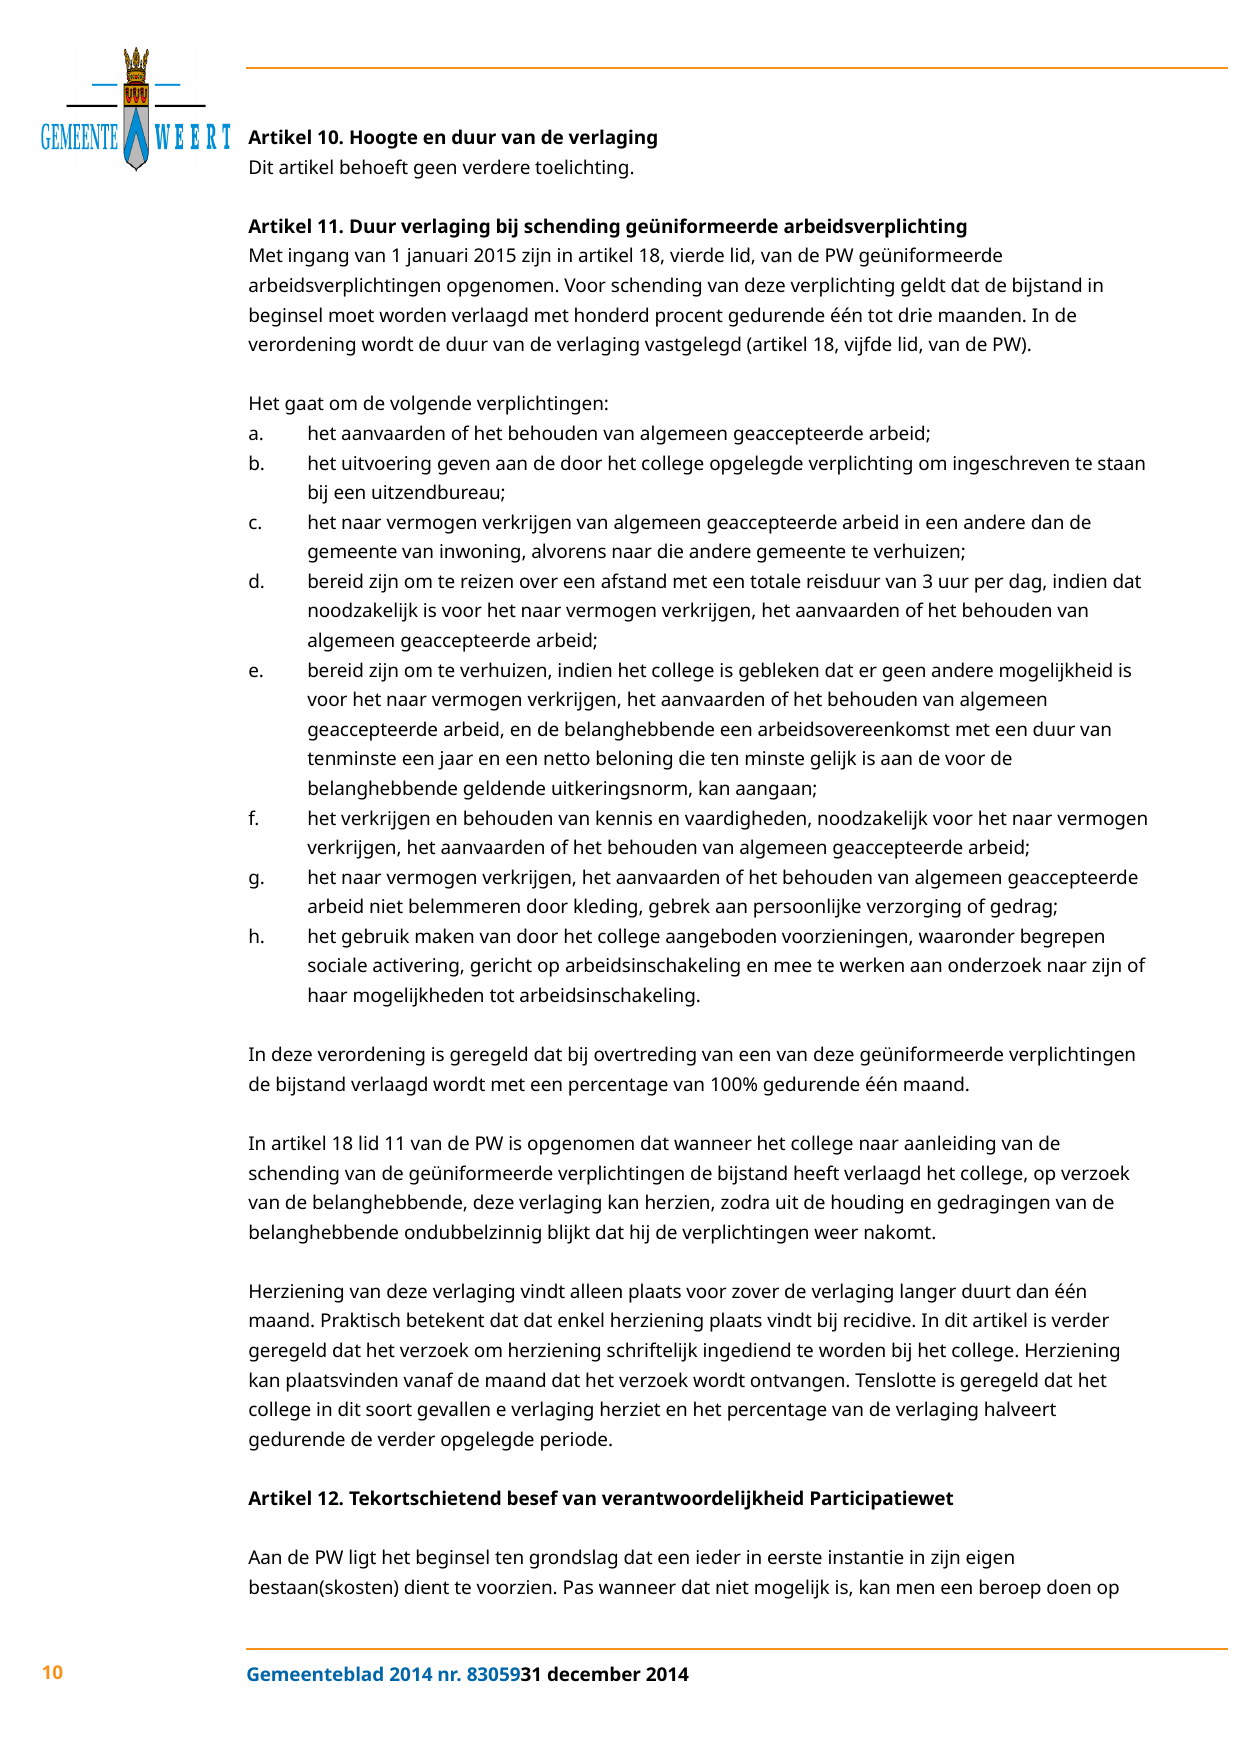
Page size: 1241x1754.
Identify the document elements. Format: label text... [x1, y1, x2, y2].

text In artikel 18 lid 11 van de PW is opgenomen dat wanneer het college naar aanleiding van de schending van de geüniformeerde verplichtingen de bijstand heeft verlaagd het college, op verzoek van de belanghebbende, deze verlaging kan herzien, zodra uit de houding en gedragingen van de belanghebbende ondubbelzinnig blijkt dat hij de verplichtingen weer nakomt. [248, 1130, 1152, 1245]
list het aanvaarden of het behouden van algemeen geaccepteerde arbeid; [248, 420, 1152, 446]
picture [41, 47, 231, 172]
text Artikel 12. Tekortschietend besef van verantwoordelijkheid Participatiewet [248, 1485, 1152, 1511]
list bereid zijn om te reizen over een afstand met een totale reisduur van 3 uur per dag, indien dat noodzakelijk is voor het naar vermogen verkrijgen, het aanvaarden of het behouden van algemeen geaccepteerde arbeid; [248, 568, 1152, 653]
list het naar vermogen verkrijgen van algemeen geaccepteerde arbeid in een andere dan de gemeente van inwoning, alvorens naar die andere gemeente te verhuizen; [248, 509, 1152, 564]
text In deze verordening is geregeld dat bij overtreding van een van deze geüniformeerde verplichtingen de bijstand verlaagd wordt met een percentage van 100% gedurende één maand. [248, 1041, 1152, 1097]
list het naar vermogen verkrijgen, het aanvaarden of het behouden van algemeen geaccepteerde arbeid niet belemmeren door kleding, gebrek aan persoonlijke verzorging of gedrag; [248, 864, 1152, 919]
text Herziening van deze verlaging vindt alleen plaats voor zover de verlaging langer duurt dan één maand. Praktisch betekent dat dat enkel herziening plaats vindt bij recidive. In dit artikel is verder geregeld dat het verzoek om herziening schriftelijk ingediend te worden bij het college. Herziening kan plaatsvinden vanaf de maand dat het verzoek wordt ontvangen. Tenslotte is geregeld dat het college in dit soort gevallen e verlaging herziet en het percentage van de verlaging halveert gedurende de verder opgelegde periode. [248, 1278, 1152, 1452]
text Met ingang van 1 januari 2015 zijn in artikel 18, vierde lid, van de PW geüniformeerde arbeidsverplichtingen opgenomen. Voor schending van deze verplichting geldt dat de bijstand in beginsel moet worden verlaagd met honderd procent gedurende één tot drie maanden. In de verordening wordt de duur van de verlaging vastgelegd (artikel 18, vijfde lid, van de PW). [248, 243, 1152, 357]
list het verkrijgen en behouden van kennis en vaardigheden, noodzakelijk voor het naar vermogen verkrijgen, het aanvaarden of het behouden van algemeen geaccepteerde arbeid; [248, 805, 1152, 860]
text Artikel 11. Duur verlaging bij schending geüniformeerde arbeidsverplichting [248, 213, 1152, 239]
list het gebruik maken van door het college aangeboden voorzieningen, waaronder begrepen sociale activering, gericht op arbeidsinschakeling en mee te werken aan onderzoek naar zijn of haar mogelijkheden tot arbeidsinschakeling. [248, 923, 1152, 1008]
text Aan de PW ligt het beginsel ten grondslag dat een ieder in eerste instantie in zijn eigen bestaan(skosten) dient te voorzien. Pas wanneer dat niet mogelijk is, kan men een beroep doen op [248, 1544, 1152, 1600]
list bereid zijn om te verhuizen, indien het college is gebleken dat er geen andere mogelijkheid is voor het naar vermogen verkrijgen, het aanvaarden of het behouden van algemeen geaccepteerde arbeid, en de belanghebbende een arbeidsovereenkomst met een duur van tenminste een jaar en een netto beloning die ten minste gelijk is aan de voor de belanghebbende geldende uitkeringsnorm, kan aangaan; [248, 657, 1152, 801]
text Artikel 10. Hoogte en duur van de verlaging [248, 124, 1152, 150]
text Dit artikel behoeft geen verdere toelichting. [248, 154, 1152, 180]
list het uitvoering geven aan de door het college opgelegde verplichting om ingeschreven te staan bij een uitzendbureau; [248, 450, 1152, 505]
text Het gaat om de volgende verplichtingen: [248, 391, 1152, 416]
